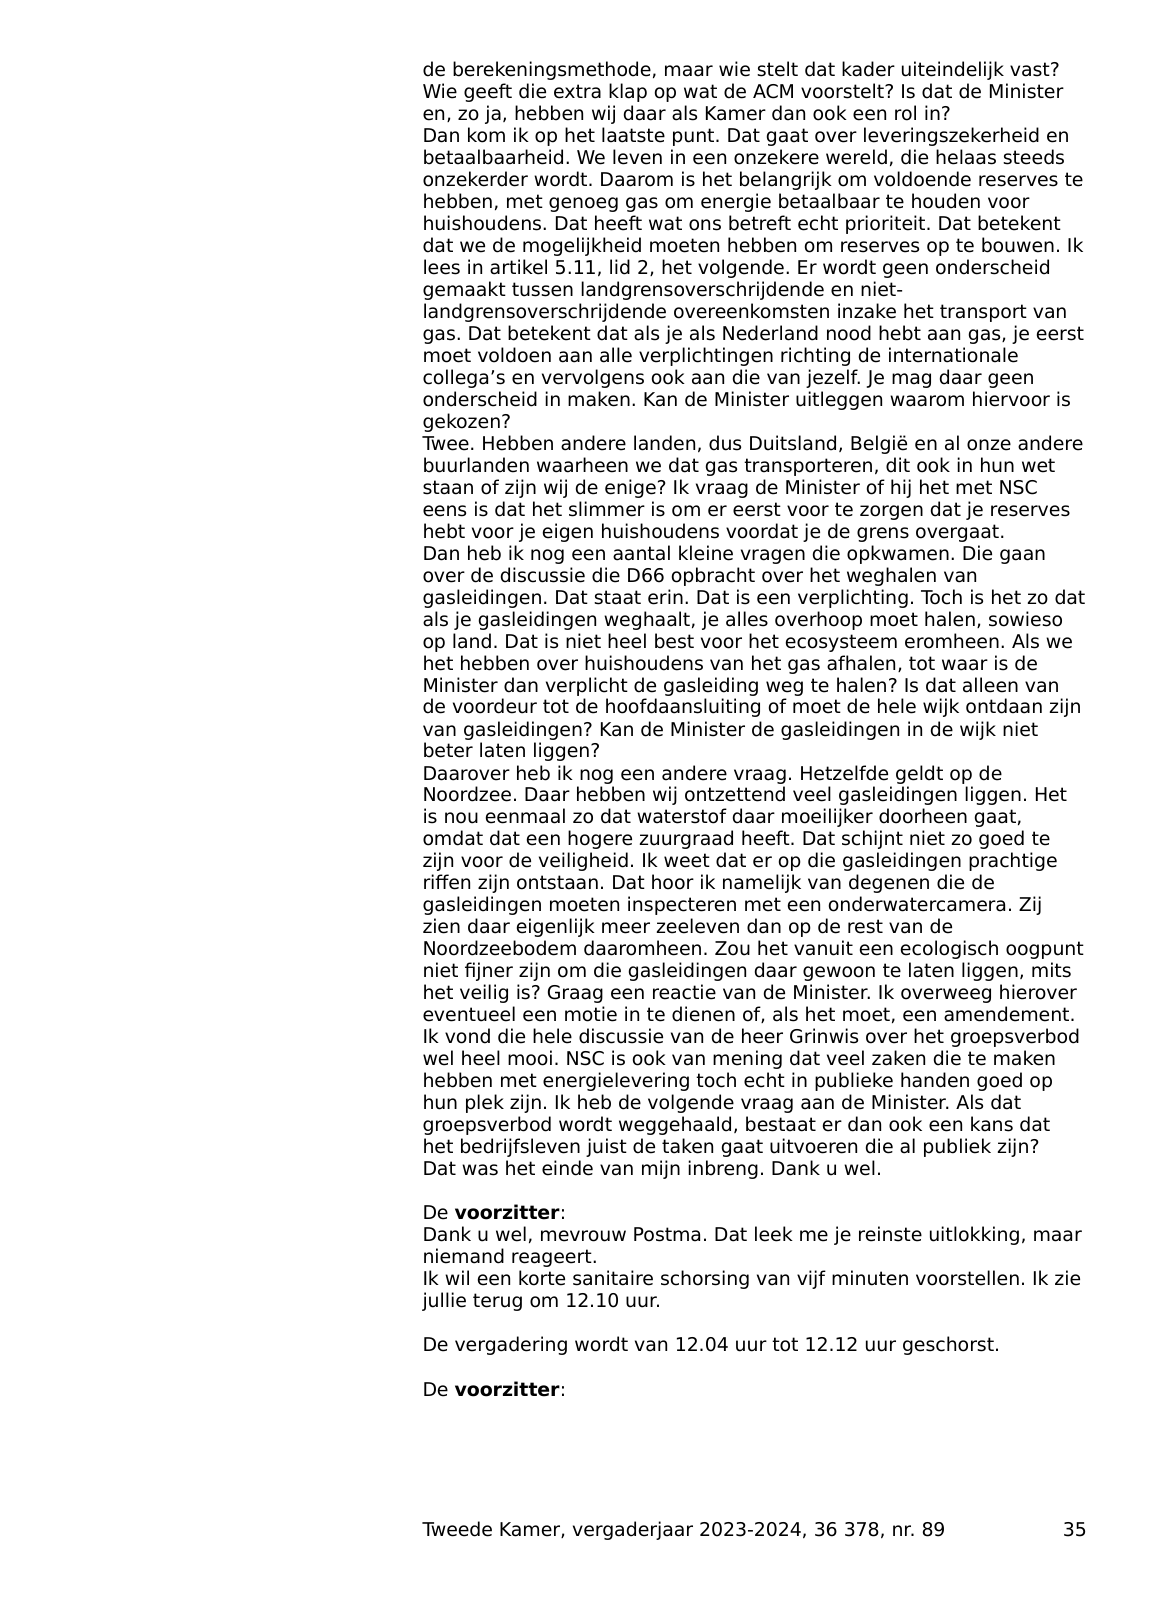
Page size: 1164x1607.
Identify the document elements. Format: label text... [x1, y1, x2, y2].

text Ik wil een korte sanitaire schorsing van vijf minuten voorstellen. Ik zie jullie terug om 12.10 uur. [422, 1268, 1087, 1312]
text De voorzitter: [422, 1202, 1087, 1224]
text Dank u wel, mevrouw Postma. Dat leek me je reinste uitlokking, maar niemand reageert. [422, 1224, 1087, 1268]
text Daarover heb ik nog een andere vraag. Hetzelfde geldt op de Noordzee. Daar hebben wij ontzettend veel gasleidingen liggen. Het is nou eenmaal zo dat waterstof daar moeilijker doorheen gaat, omdat dat een hogere zuurgraad heeft. Dat schijnt niet zo goed te zijn voor de veiligheid. Ik weet dat er op die gasleidingen prachtige riffen zijn ontstaan. Dat hoor ik namelijk van degenen die de gasleidingen moeten inspecteren met een onderwatercamera. Zij zien daar eigenlijk meer zeeleven dan op de rest van de Noordzeebodem daaromheen. Zou het vanuit een ecologisch oogpunt niet fijner zijn om die gasleidingen daar gewoon te laten liggen, mits het veilig is? Graag een reactie van de Minister. Ik overweeg hierover eventueel een motie in te dienen of, als het moet, een amendement. [422, 762, 1087, 1026]
text Twee. Hebben andere landen, dus Duitsland, België en al onze andere buurlanden waarheen we dat gas transporteren, dit ook in hun wet staan of zijn wij de enige? Ik vraag de Minister of hij het met NSC eens is dat het slimmer is om er eerst voor te zorgen dat je reserves hebt voor je eigen huishoudens voordat je de grens overgaat. [422, 433, 1087, 543]
text Dan heb ik nog een aantal kleine vragen die opkwamen. Die gaan over de discussie die D66 opbracht over het weghalen van gasleidingen. Dat staat erin. Dat is een verplichting. Toch is het zo dat als je gasleidingen weghaalt, je alles overhoop moet halen, sowieso op land. Dat is niet heel best voor het ecosysteem eromheen. Als we het hebben over huishoudens van het gas afhalen, tot waar is de Minister dan verplicht de gasleiding weg te halen? Is dat alleen van de voordeur tot de hoofdaansluiting of moet de hele wijk ontdaan zijn van gasleidingen? Kan de Minister de gasleidingen in de wijk niet beter laten liggen? [422, 543, 1087, 762]
text Ik vond die hele discussie van de heer Grinwis over het groepsverbod wel heel mooi. NSC is ook van mening dat veel zaken die te maken hebben met energielevering toch echt in publieke handen goed op hun plek zijn. Ik heb de volgende vraag aan de Minister. Als dat groepsverbod wordt weggehaald, bestaat er dan ook een kans dat het bedrijfsleven juist de taken gaat uitvoeren die al publiek zijn? [422, 1026, 1087, 1158]
text De voorzitter: [422, 1378, 1087, 1400]
text Dan kom ik op het laatste punt. Dat gaat over leveringszekerheid en betaalbaarheid. We leven in een onzekere wereld, die helaas steeds onzekerder wordt. Daarom is het belangrijk om voldoende reserves te hebben, met genoeg gas om energie betaalbaar te houden voor huishoudens. Dat heeft wat ons betreft echt prioriteit. Dat betekent dat we de mogelijkheid moeten hebben om reserves op te bouwen. Ik lees in artikel 5.11, lid 2, het volgende. Er wordt geen onderscheid gemaakt tussen landgrensoverschrijdende en niet-landgrensoverschrijdende overeenkomsten inzake het transport van gas. Dat betekent dat als je als Nederland nood hebt aan gas, je eerst moet voldoen aan alle verplichtingen richting de internationale collega’s en vervolgens ook aan die van jezelf. Je mag daar geen onderscheid in maken. Kan de Minister uitleggen waarom hiervoor is gekozen? [422, 125, 1087, 433]
text de berekeningsmethode, maar wie stelt dat kader uiteindelijk vast? Wie geeft die extra klap op wat de ACM voorstelt? Is dat de Minister en, zo ja, hebben wij daar als Kamer dan ook een rol in? [422, 59, 1087, 125]
text Dat was het einde van mijn inbreng. Dank u wel. [422, 1158, 1087, 1180]
text De vergadering wordt van 12.04 uur tot 12.12 uur geschorst. [422, 1334, 1087, 1356]
